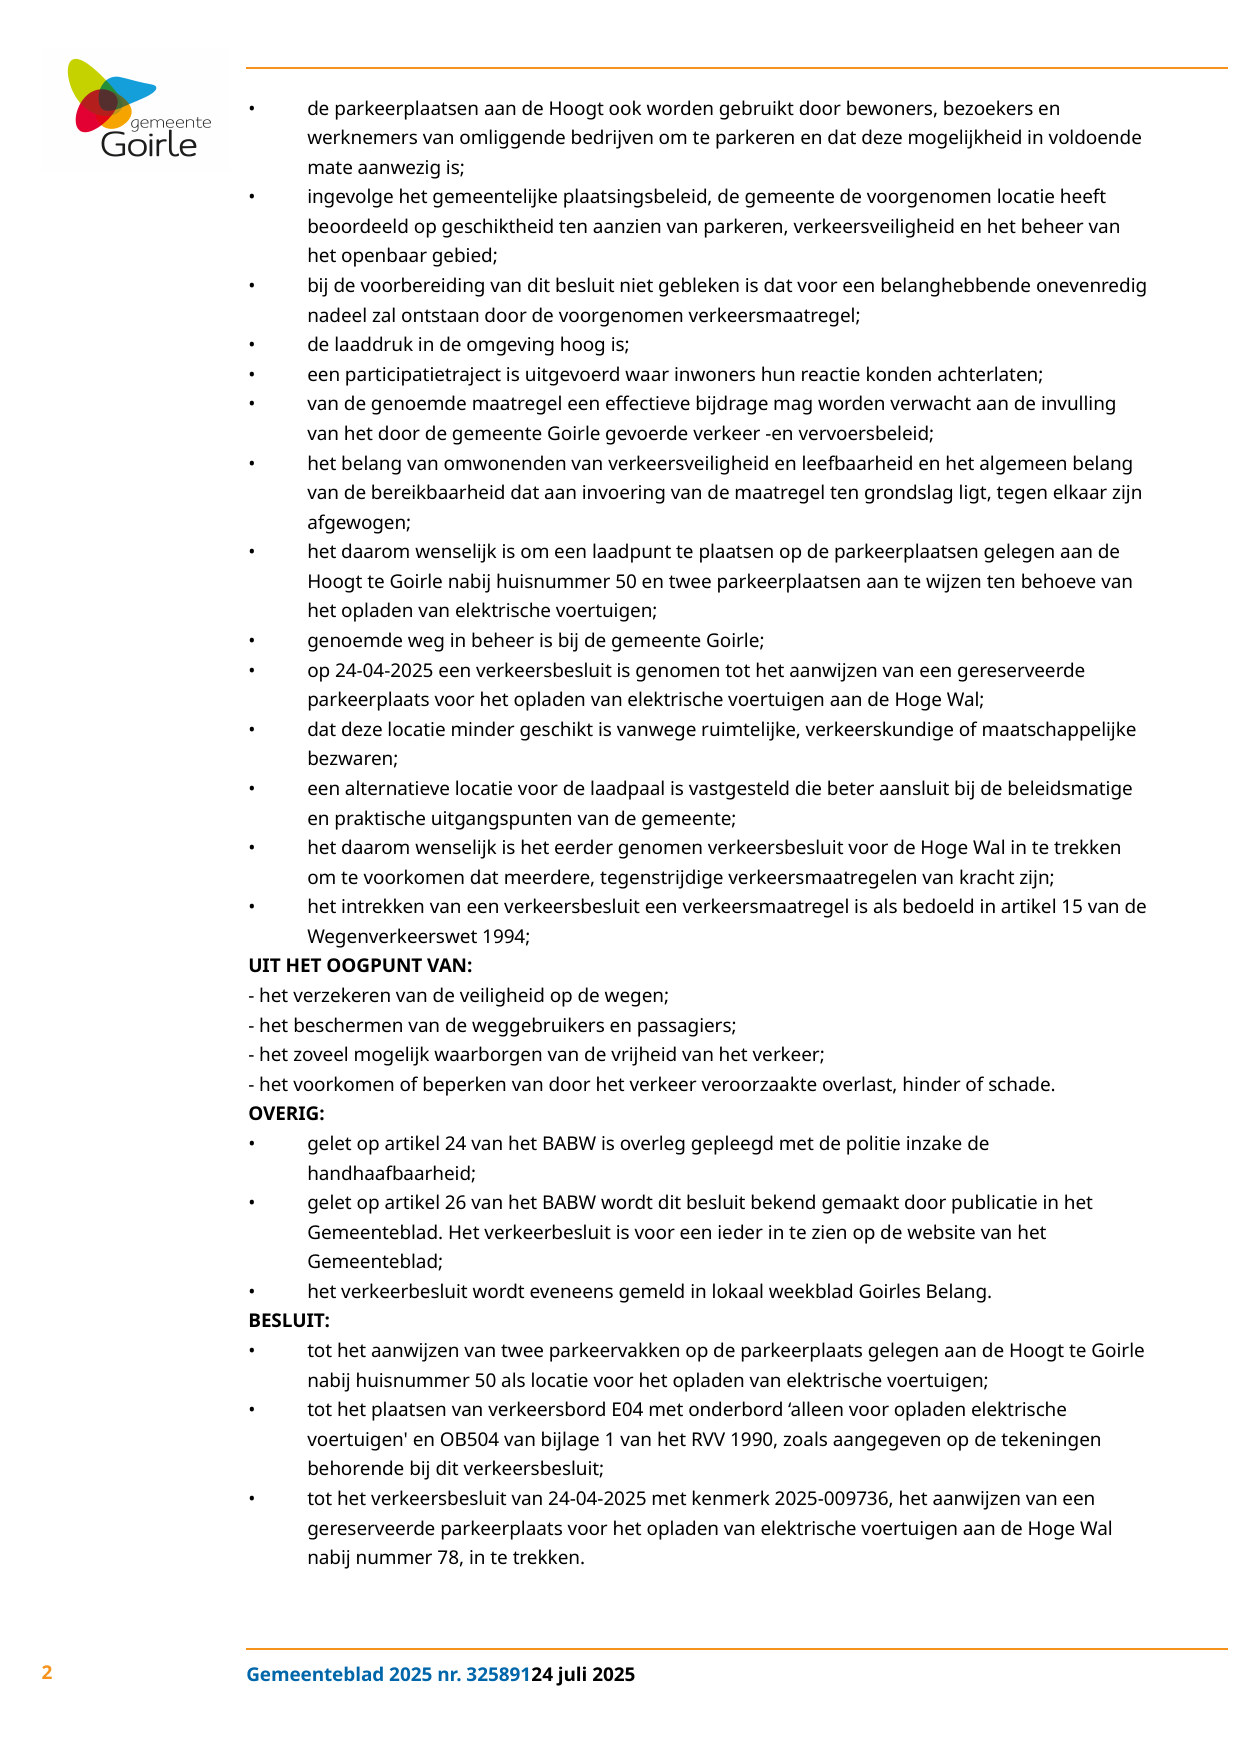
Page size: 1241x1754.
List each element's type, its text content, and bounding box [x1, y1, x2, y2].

list het daarom wenselijk is om een laadpunt te plaatsen op de parkeerplaatsen gelegen aan de Hoogt te Goirle nabij huisnummer 50 en twee parkeerplaatsen aan te wijzen ten behoeve van het opladen van elektrische voertuigen; [248, 538, 1152, 623]
list tot het aanwijzen van twee parkeervakken op de parkeerplaats gelegen aan de Hoogt te Goirle nabij huisnummer 50 als locatie voor het opladen van elektrische voertuigen; [248, 1337, 1152, 1393]
list de laaddruk in de omgeving hoog is; [248, 331, 1152, 357]
list bij de voorbereiding van dit besluit niet gebleken is dat voor een belanghebbende onevenredig nadeel zal ontstaan door de voorgenomen verkeersmaatregel; [248, 272, 1152, 328]
list gelet op artikel 24 van het BABW is overleg gepleegd met de politie inzake de handhaafbaarheid; [248, 1130, 1152, 1186]
text OVERIG: [248, 1101, 1152, 1126]
list een participatietraject is uitgevoerd waar inwoners hun reactie konden achterlaten; [248, 361, 1152, 387]
list genoemde weg in beheer is bij de gemeente Goirle; [248, 627, 1152, 653]
text - het verzekeren van de veiligheid op de wegen; [248, 982, 1152, 1008]
text UIT HET OOGPUNT VAN: [248, 953, 1152, 978]
text BESLUIT: [248, 1308, 1152, 1333]
list het daarom wenselijk is het eerder genomen verkeersbesluit voor de Hoge Wal in te trekken om te voorkomen dat meerdere, tegenstrijdige verkeersmaatregelen van kracht zijn; [248, 834, 1152, 890]
list het verkeerbesluit wordt eveneens gemeld in lokaal weekblad Goirles Belang. [248, 1278, 1152, 1304]
list ingevolge het gemeentelijke plaatsingsbeleid, de gemeente de voorgenomen locatie heeft beoordeeld op geschiktheid ten aanzien van parkeren, verkeersveiligheid en het beheer van het openbaar gebied; [248, 183, 1152, 268]
list dat deze locatie minder geschikt is vanwege ruimtelijke, verkeerskundige of maatschappelijke bezwaren; [248, 716, 1152, 771]
text - het zoveel mogelijk waarborgen van de vrijheid van het verkeer; [248, 1041, 1152, 1067]
list tot het plaatsen van verkeersbord E04 met onderbord ‘alleen voor opladen elektrische voertuigen' en OB504 van bijlage 1 van het RVV 1990, zoals aangegeven op de tekeningen behorende bij dit verkeersbesluit; [248, 1396, 1152, 1481]
list gelet op artikel 26 van het BABW wordt dit besluit bekend gemaakt door publicatie in het Gemeenteblad. Het verkeerbesluit is voor een ieder in te zien op de website van het Gemeenteblad; [248, 1189, 1152, 1274]
list van de genoemde maatregel een effectieve bijdrage mag worden verwacht aan de invulling van het door de gemeente Goirle gevoerde verkeer -en vervoersbeleid; [248, 391, 1152, 446]
text - het voorkomen of beperken van door het verkeer veroorzaakte overlast, hinder of schade. [248, 1071, 1152, 1097]
list een alternatieve locatie voor de laadpaal is vastgesteld die beter aansluit bij de beleidsmatige en praktische uitgangspunten van de gemeente; [248, 775, 1152, 831]
list het belang van omwonenden van verkeersveiligheid en leefbaarheid en het algemeen belang van de bereikbaarheid dat aan invoering van de maatregel ten grondslag ligt, tegen elkaar zijn afgewogen; [248, 450, 1152, 535]
list op 24-04-2025 een verkeersbesluit is genomen tot het aanwijzen van een gereserveerde parkeerplaats voor het opladen van elektrische voertuigen aan de Hoge Wal; [248, 657, 1152, 712]
list tot het verkeersbesluit van 24-04-2025 met kenmerk 2025-009736, het aanwijzen van een gereserveerde parkeerplaats voor het opladen van elektrische voertuigen aan de Hoge Wal nabij nummer 78, in te trekken. [248, 1485, 1152, 1570]
list het intrekken van een verkeersbesluit een verkeersmaatregel is als bedoeld in artikel 15 van de Wegenverkeerswet 1994; [248, 893, 1152, 949]
list de parkeerplaatsen aan de Hoogt ook worden gebruikt door bewoners, bezoekers en werknemers van omliggende bedrijven om te parkeren en dat deze mogelijkheid in voldoende mate aanwezig is; [248, 95, 1152, 180]
text - het beschermen van de weggebruikers en passagiers; [248, 1012, 1152, 1038]
picture [41, 47, 231, 172]
